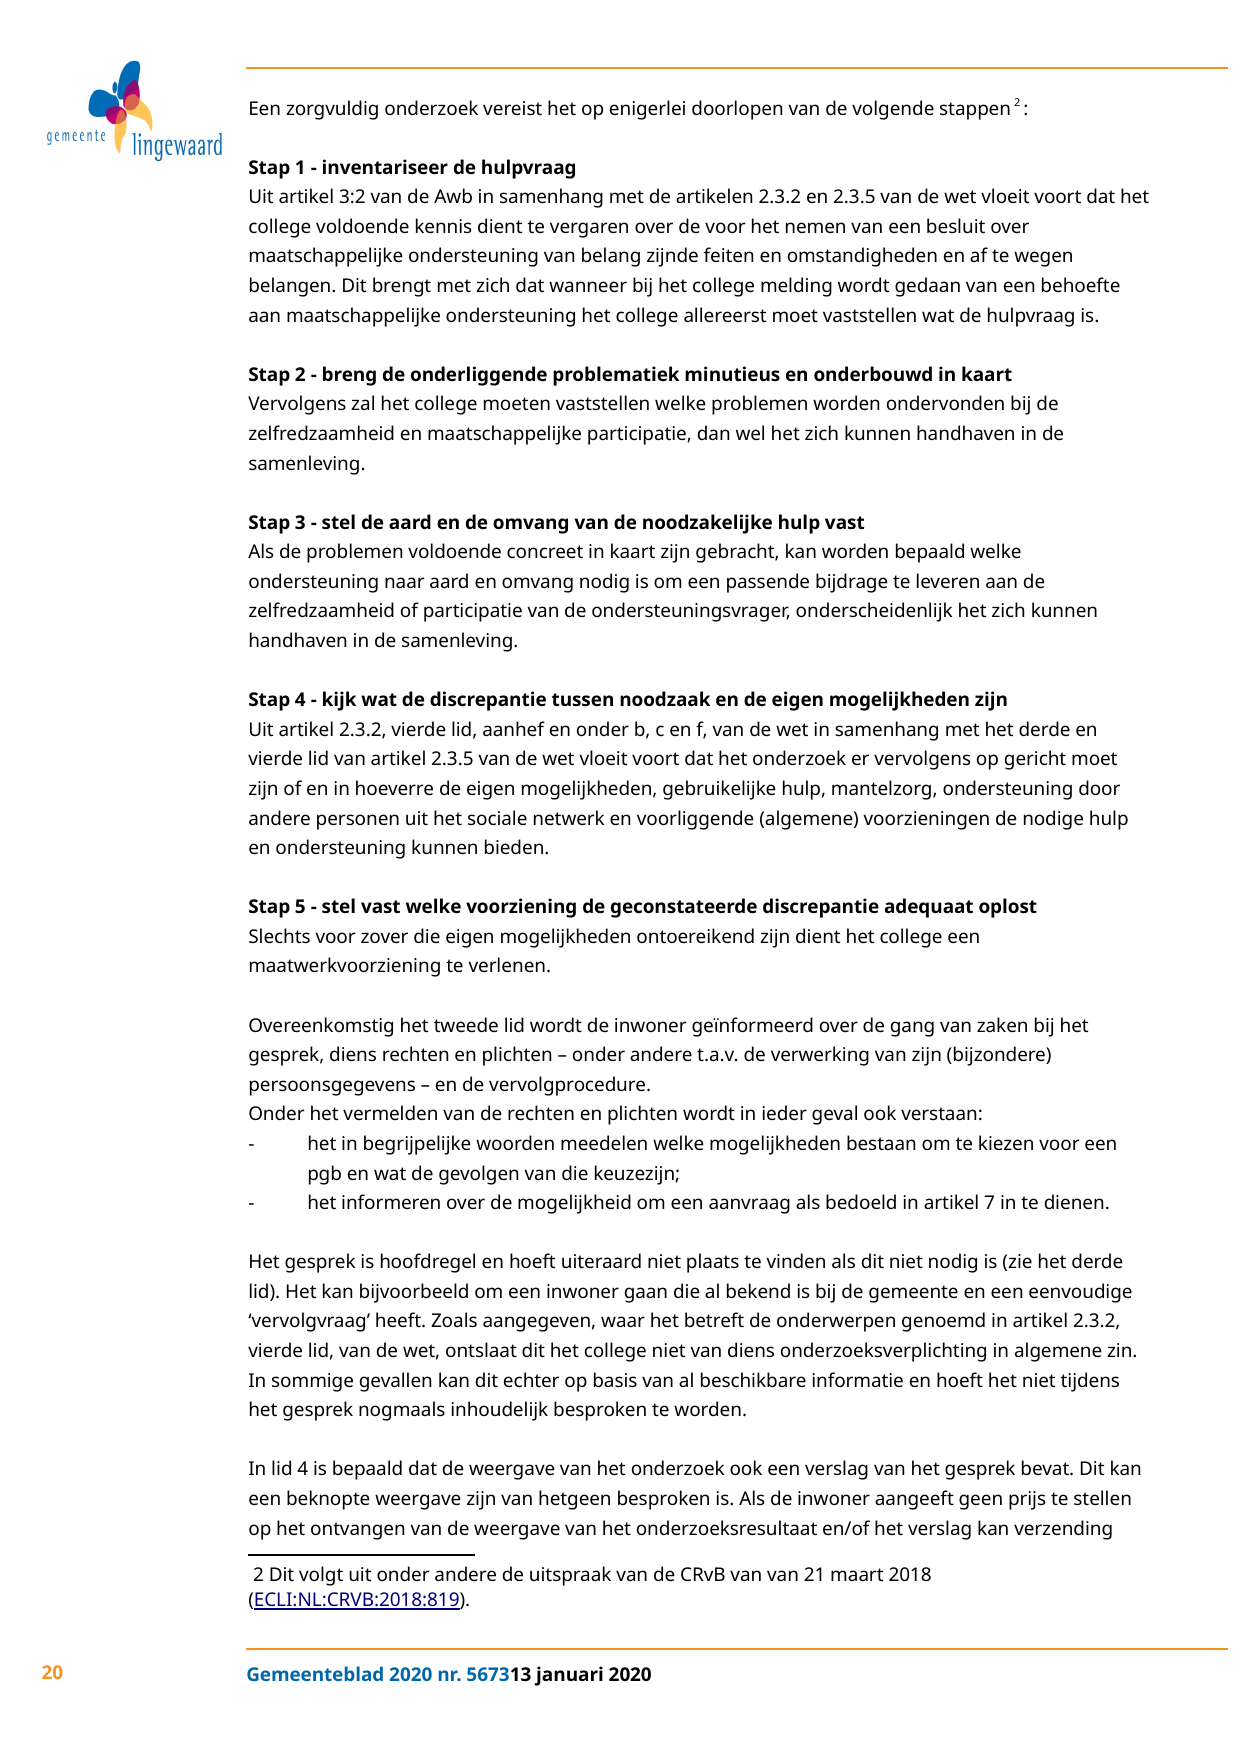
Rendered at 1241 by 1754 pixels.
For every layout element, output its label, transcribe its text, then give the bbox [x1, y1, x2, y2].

text Een zorgvuldig onderzoek vereist het op enigerlei doorlopen van de volgende stappen: [248, 95, 1152, 121]
text Stap 1 - inventariseer de hulpvraag [248, 154, 1152, 180]
list het informeren over de mogelijkheid om een aanvraag als bedoeld in artikel 7 in te dienen. [248, 1189, 1152, 1215]
text Vervolgens zal het college moeten vaststellen welke problemen worden ondervonden bij de zelfredzaamheid en maatschappelijke participatie, dan wel het zich kunnen handhaven in de samenleving. [248, 391, 1152, 476]
text Overeenkomstig het tweede lid wordt de inwoner geïnformeerd over de gang van zaken bij het gesprek, diens rechten en plichten – onder andere t.a.v. de verwerking van zijn (bijzondere) persoonsgegevens – en de vervolgprocedure. [248, 1012, 1152, 1097]
text Uit artikel 2.3.2, vierde lid, aanhef en onder b, c en f, van de wet in samenhang met het derde en vierde lid van artikel 2.3.5 van de wet vloeit voort dat het onderzoek er vervolgens op gericht moet zijn of en in hoeverre de eigen mogelijkheden, gebruikelijke hulp, mantelzorg, ondersteuning door andere personen uit het sociale netwerk en voorliggende (algemene) voorzieningen de nodige hulp en ondersteuning kunnen bieden. [248, 716, 1152, 860]
text Stap 5 - stel vast welke voorziening de geconstateerde discrepantie adequaat oplost [248, 893, 1152, 919]
text Stap 3 - stel de aard en de omvang van de noodzakelijke hulp vast [248, 509, 1152, 535]
picture [41, 47, 231, 172]
text Uit artikel 3:2 van de Awb in samenhang met de artikelen 2.3.2 en 2.3.5 van de wet vloeit voort dat het college voldoende kennis dient te vergaren over de voor het nemen van een besluit over maatschappelijke ondersteuning van belang zijnde feiten en omstandigheden en af te wegen belangen. Dit brengt met zich dat wanneer bij het college melding wordt gedaan van een behoefte aan maatschappelijke ondersteuning het college allereerst moet vaststellen wat de hulpvraag is. [248, 183, 1152, 328]
text Stap 2 - breng de onderliggende problematiek minutieus en onderbouwd in kaart [248, 361, 1152, 387]
text Het gesprek is hoofdregel en hoeft uiteraard niet plaats te vinden als dit niet nodig is (zie het derde lid). Het kan bijvoorbeeld om een inwoner gaan die al bekend is bij de gemeente en een eenvoudige ‘vervolgvraag’ heeft. Zoals aangegeven, waar het betreft de onderwerpen genoemd in artikel 2.3.2, vierde lid, van de wet, ontslaat dit het college niet van diens onderzoeksverplichting in algemene zin. In sommige gevallen kan dit echter op basis van al beschikbare informatie en hoeft het niet tijdens het gesprek nogmaals inhoudelijk besproken te worden. [248, 1248, 1152, 1422]
text In lid 4 is bepaald dat de weergave van het onderzoek ook een verslag van het gesprek bevat. Dit kan een beknopte weergave zijn van hetgeen besproken is. Als de inwoner aangeeft geen prijs te stellen op het ontvangen van de weergave van het onderzoeksresultaat en/of het verslag kan verzending [248, 1456, 1152, 1541]
text Dit volgt uit onder andere de uitspraak van de CRvB van van 21 maart 2018 (ECLI:NL:CRVB:2018:819). [248, 1561, 1152, 1612]
text Als de problemen voldoende concreet in kaart zijn gebracht, kan worden bepaald welke ondersteuning naar aard en omvang nodig is om een passende bijdrage te leveren aan de zelfredzaamheid of participatie van de ondersteuningsvrager, onderscheidenlijk het zich kunnen handhaven in de samenleving. [248, 538, 1152, 653]
text Stap 4 - kijk wat de discrepantie tussen noodzaak en de eigen mogelijkheden zijn [248, 686, 1152, 712]
text Slechts voor zover die eigen mogelijkheden ontoereikend zijn dient het college een maatwerkvoorziening te verlenen. [248, 923, 1152, 978]
list het in begrijpelijke woorden meedelen welke mogelijkheden bestaan om te kiezen voor een pgb en wat de gevolgen van die keuzezijn; [248, 1130, 1152, 1186]
text Onder het vermelden van de rechten en plichten wordt in ieder geval ook verstaan: [248, 1101, 1152, 1126]
